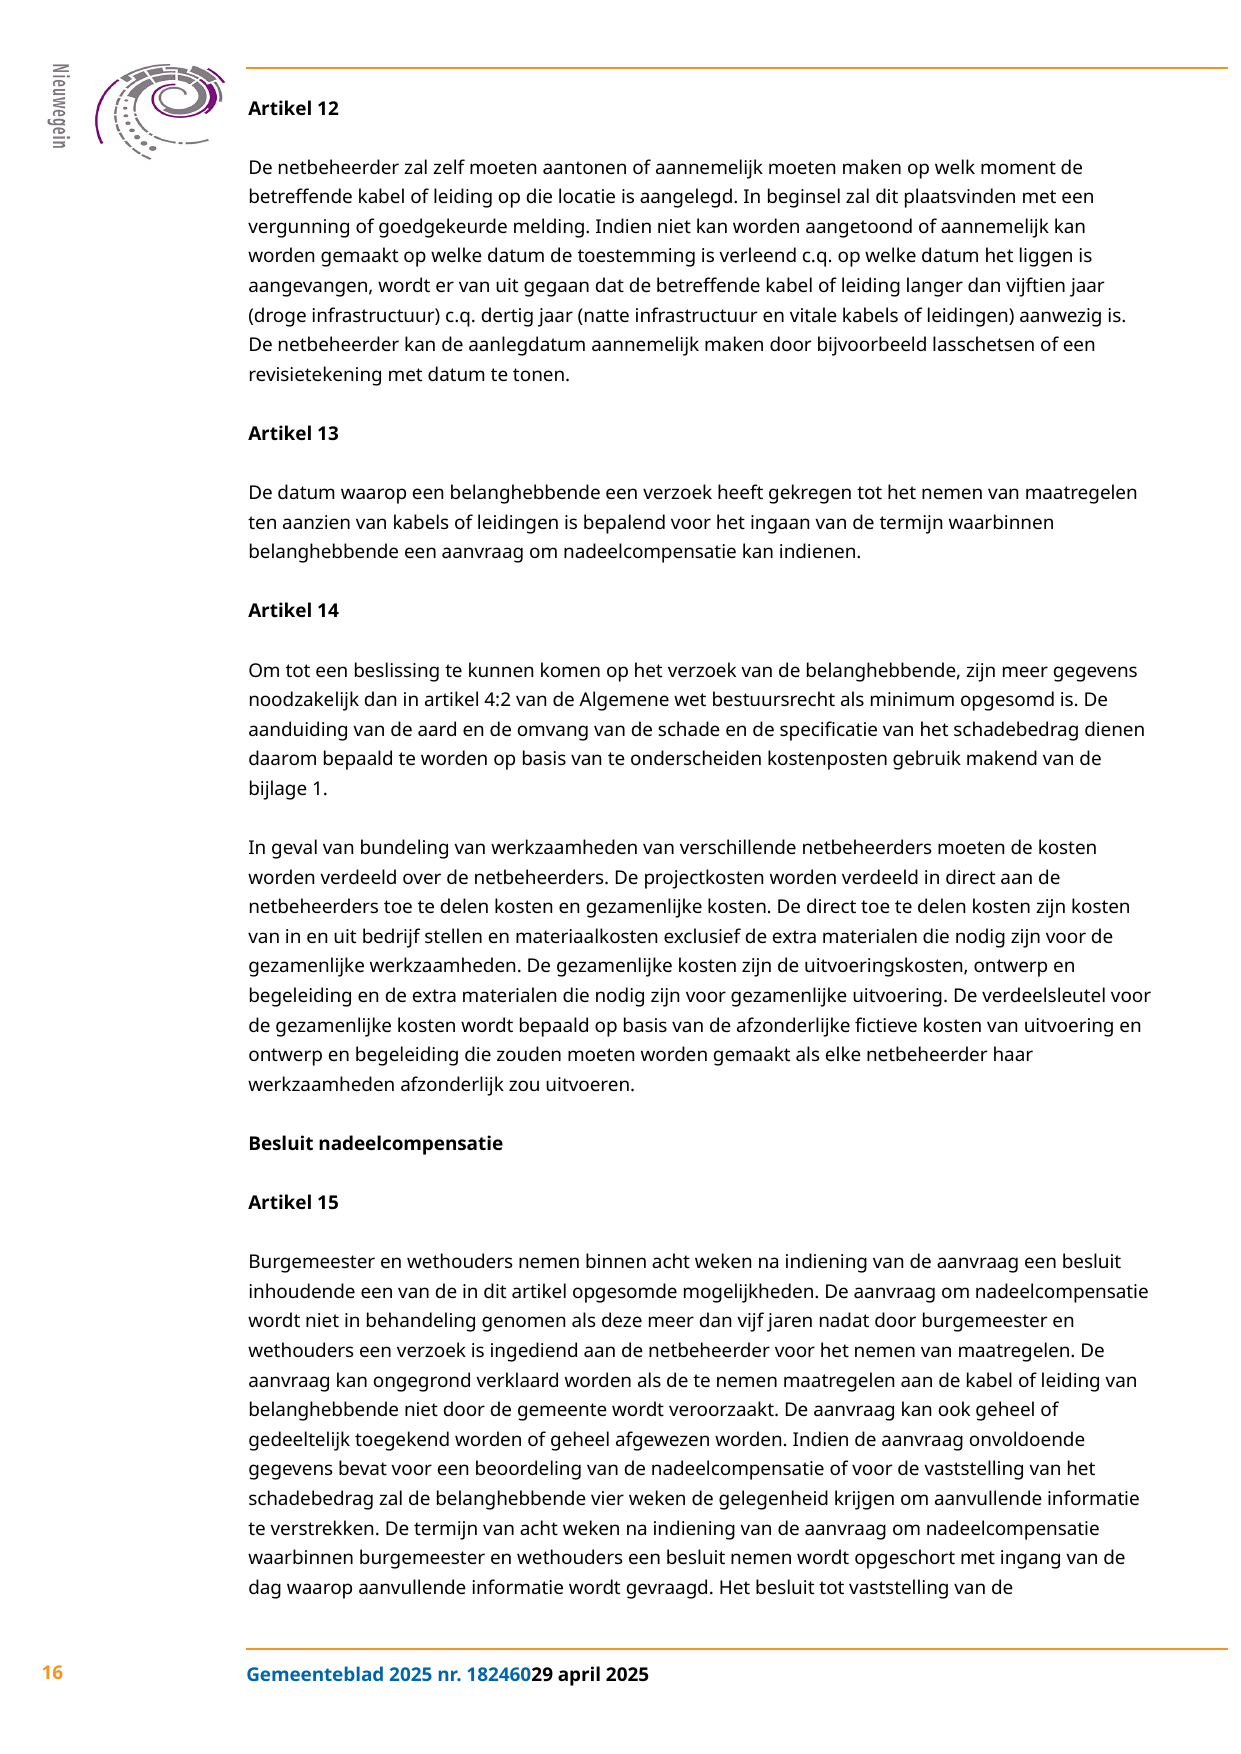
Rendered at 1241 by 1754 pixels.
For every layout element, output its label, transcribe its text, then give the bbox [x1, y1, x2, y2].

text Artikel 12 [248, 95, 1152, 121]
text Burgemeester en wethouders nemen binnen acht weken na indiening van de aanvraag een besluit inhoudende een van de in dit artikel opgesomde mogelijkheden. De aanvraag om nadeelcompensatie wordt niet in behandeling genomen als deze meer dan vijf jaren nadat door burgemeester en wethouders een verzoek is ingediend aan de netbeheerder voor het nemen van maatregelen. De aanvraag kan ongegrond verklaard worden als de te nemen maatregelen aan de kabel of leiding van belanghebbende niet door de gemeente wordt veroorzaakt. De aanvraag kan ook geheel of gedeeltelijk toegekend worden of geheel afgewezen worden. Indien de aanvraag onvoldoende gegevens bevat voor een beoordeling van de nadeelcompensatie of voor de vaststelling van het schadebedrag zal de belanghebbende vier weken de gelegenheid krijgen om aanvullende informatie te verstrekken. De termijn van acht weken na indiening van de aanvraag om nadeelcompensatie waarbinnen burgemeester en wethouders een besluit nemen wordt opgeschort met ingang van de dag waarop aanvullende informatie wordt gevraagd. Het besluit tot vaststelling van de [248, 1248, 1152, 1600]
text Artikel 13 [248, 420, 1152, 446]
text Artikel 14 [248, 598, 1152, 623]
text De netbeheerder zal zelf moeten aantonen of aannemelijk moeten maken op welk moment de betreffende kabel of leiding op die locatie is aangelegd. In beginsel zal dit plaatsvinden met een vergunning of goedgekeurde melding. Indien niet kan worden aangetoond of aannemelijk kan worden gemaakt op welke datum de toestemming is verleend c.q. op welke datum het liggen is aangevangen, wordt er van uit gegaan dat de betreffende kabel of leiding langer dan vijftien jaar (droge infrastructuur) c.q. dertig jaar (natte infrastructuur en vitale kabels of leidingen) aanwezig is. De netbeheerder kan de aanlegdatum aannemelijk maken door bijvoorbeeld lasschetsen of een revisietekening met datum te tonen. [248, 154, 1152, 387]
text Besluit nadeelcompensatie [248, 1130, 1152, 1156]
text Artikel 15 [248, 1189, 1152, 1215]
picture [41, 47, 231, 172]
text De datum waarop een belanghebbende een verzoek heeft gekregen tot het nemen van maatregelen ten aanzien van kabels of leidingen is bepalend voor het ingaan van de termijn waarbinnen belanghebbende een aanvraag om nadeelcompensatie kan indienen. [248, 479, 1152, 564]
text Om tot een beslissing te kunnen komen op het verzoek van de belanghebbende, zijn meer gegevens noodzakelijk dan in artikel 4:2 van de Algemene wet bestuursrecht als minimum opgesomd is. De aanduiding van de aard en de omvang van de schade en de specificatie van het schadebedrag dienen daarom bepaald te worden op basis van te onderscheiden kostenposten gebruik makend van de bijlage 1. [248, 657, 1152, 801]
text In geval van bundeling van werkzaamheden van verschillende netbeheerders moeten de kosten worden verdeeld over de netbeheerders. De projectkosten worden verdeeld in direct aan de netbeheerders toe te delen kosten en gezamenlijke kosten. De direct toe te delen kosten zijn kosten van in en uit bedrijf stellen en materiaalkosten exclusief de extra materialen die nodig zijn voor de gezamenlijke werkzaamheden. De gezamenlijke kosten zijn de uitvoeringskosten, ontwerp en begeleiding en de extra materialen die nodig zijn voor gezamenlijke uitvoering. De verdeelsleutel voor de gezamenlijke kosten wordt bepaald op basis van de afzonderlijke fictieve kosten van uitvoering en ontwerp en begeleiding die zouden moeten worden gemaakt als elke netbeheerder haar werkzaamheden afzonderlijk zou uitvoeren. [248, 834, 1152, 1097]
